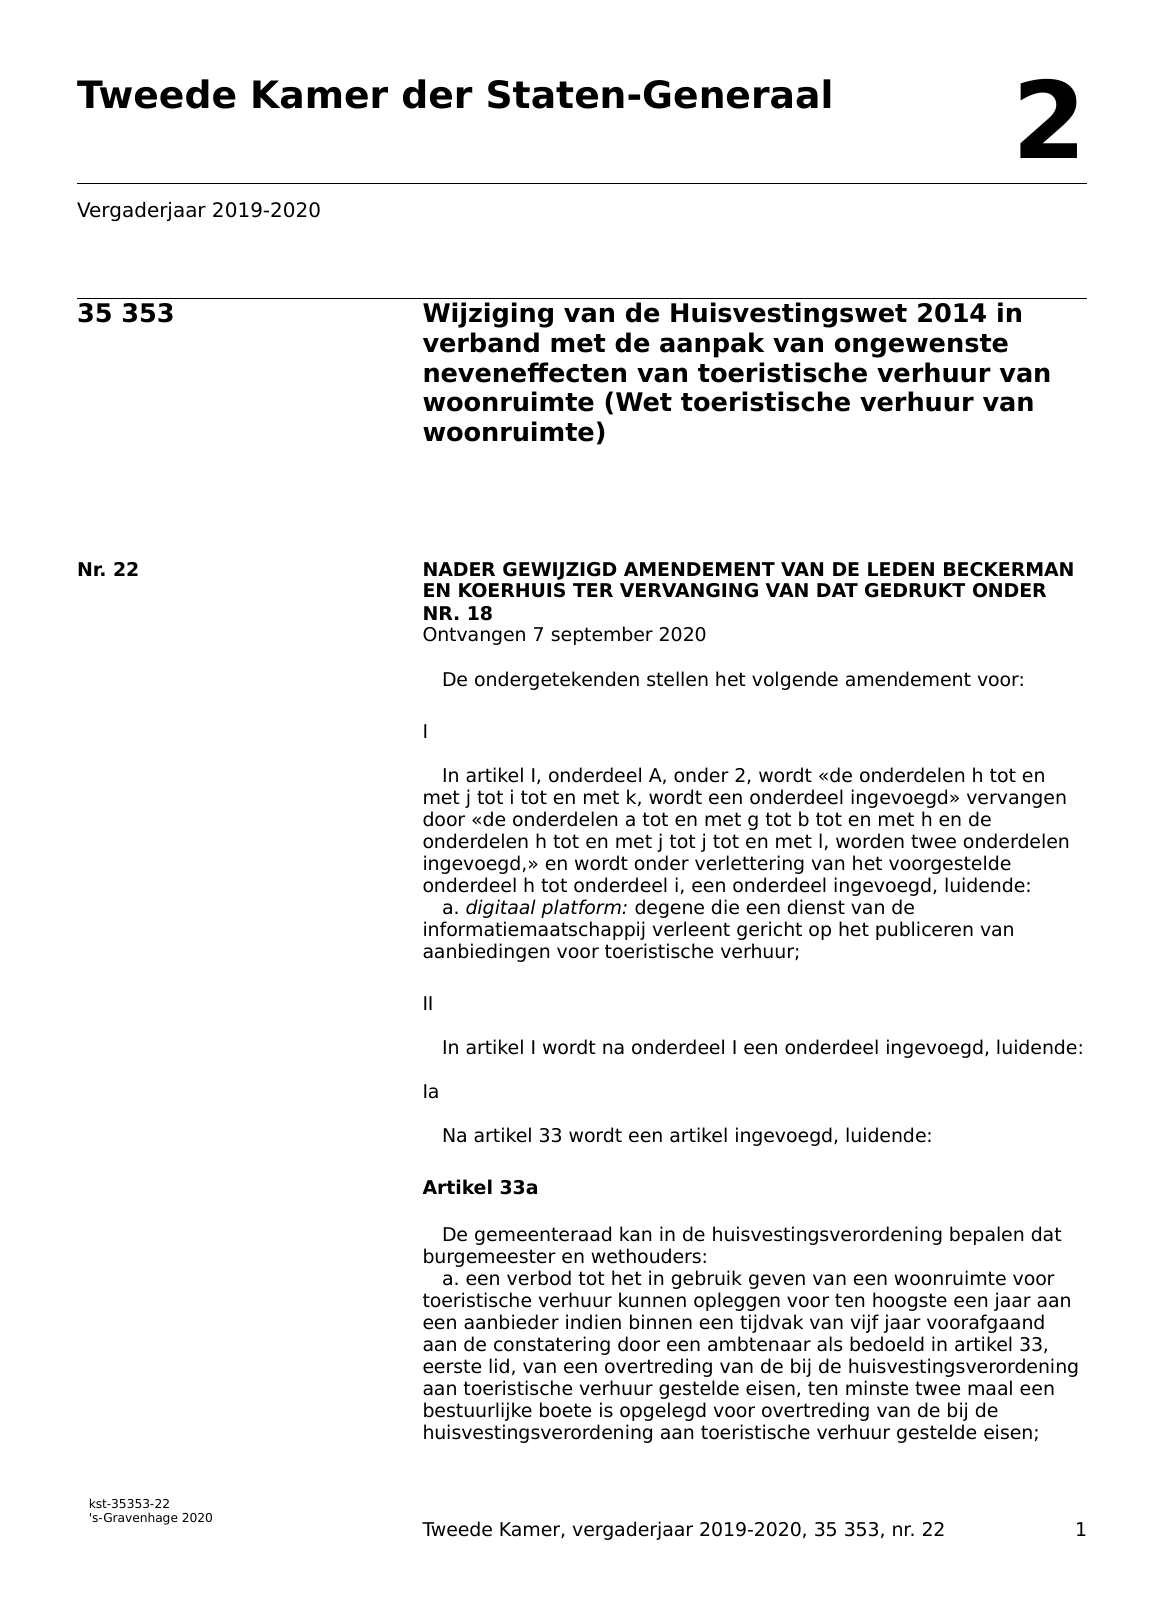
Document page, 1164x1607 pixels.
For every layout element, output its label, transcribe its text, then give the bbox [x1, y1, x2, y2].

subtitle Artikel 33a [422, 1177, 1087, 1199]
subtitle I [422, 721, 1087, 742]
subtitle II [422, 992, 1087, 1014]
text In artikel I wordt na onderdeel I een onderdeel ingevoegd, luidende: [422, 1037, 1087, 1059]
table_header 2 [886, 59, 1087, 183]
text kst-35353-22 [88, 1497, 323, 1511]
text a. digitaal platform: degene die een dienst van de informatiemaatschappij verleent gericht op het publiceren van aanbiedingen voor toeristische verhuur; [422, 897, 1087, 962]
text Na artikel 33 wordt een artikel ingevoegd, luidende: [422, 1125, 1087, 1147]
subtitle Nr. 22 NADER GEWIJZIGD AMENDEMENT VAN DE LEDEN BECKERMAN EN KOERHUIS TER VERVANGING VAN DAT GEDRUKT ONDER NR. 18 [77, 558, 1087, 624]
table_header Tweede Kamer der Staten-Generaal [77, 59, 886, 183]
text a. een verbod tot het in gebruik geven van een woonruimte voor toeristische verhuur kunnen opleggen voor ten hoogste een jaar aan een aanbieder indien binnen een tijdvak van vijf jaar voorafgaand aan de constatering door een ambtenaar als bedoeld in artikel 33, eerste lid, van een overtreding van de bij de huisvestingsverordening aan toeristische verhuur gestelde eisen, ten minste twee maal een bestuurlijke boete is opgelegd voor overtreding van de bij de huisvestingsverordening aan toeristische verhuur gestelde eisen; [422, 1268, 1087, 1444]
text In artikel I, onderdeel A, onder 2, wordt «de onderdelen h tot en met j tot i tot en met k, wordt een onderdeel ingevoegd» vervangen door «de onderdelen a tot en met g tot b tot en met h en de onderdelen h tot en met j tot j tot en met l, worden twee onderdelen ingevoegd,» en wordt onder verlettering van het voorgestelde onderdeel h tot onderdeel i, een onderdeel ingevoegd, luidende: [422, 765, 1087, 897]
text 's-Gravenhage 2020 [88, 1511, 323, 1525]
table_cell Vergaderjaar 2019-2020 [77, 184, 1087, 298]
subtitle 35 353 Wijziging van de Huisvestingswet 2014 in verband met de aanpak van ongewenste neveneffecten van toeristische verhuur van woonruimte (Wet toeristische verhuur van woonruimte) [77, 299, 1087, 447]
text Ontvangen 7 september 2020 [422, 624, 1087, 646]
text De ondergetekenden stellen het volgende amendement voor: [422, 668, 1087, 691]
text Ia [422, 1081, 1087, 1103]
text De gemeenteraad kan in de huisvestingsverordening bepalen dat burgemeester en wethouders: [422, 1224, 1087, 1268]
